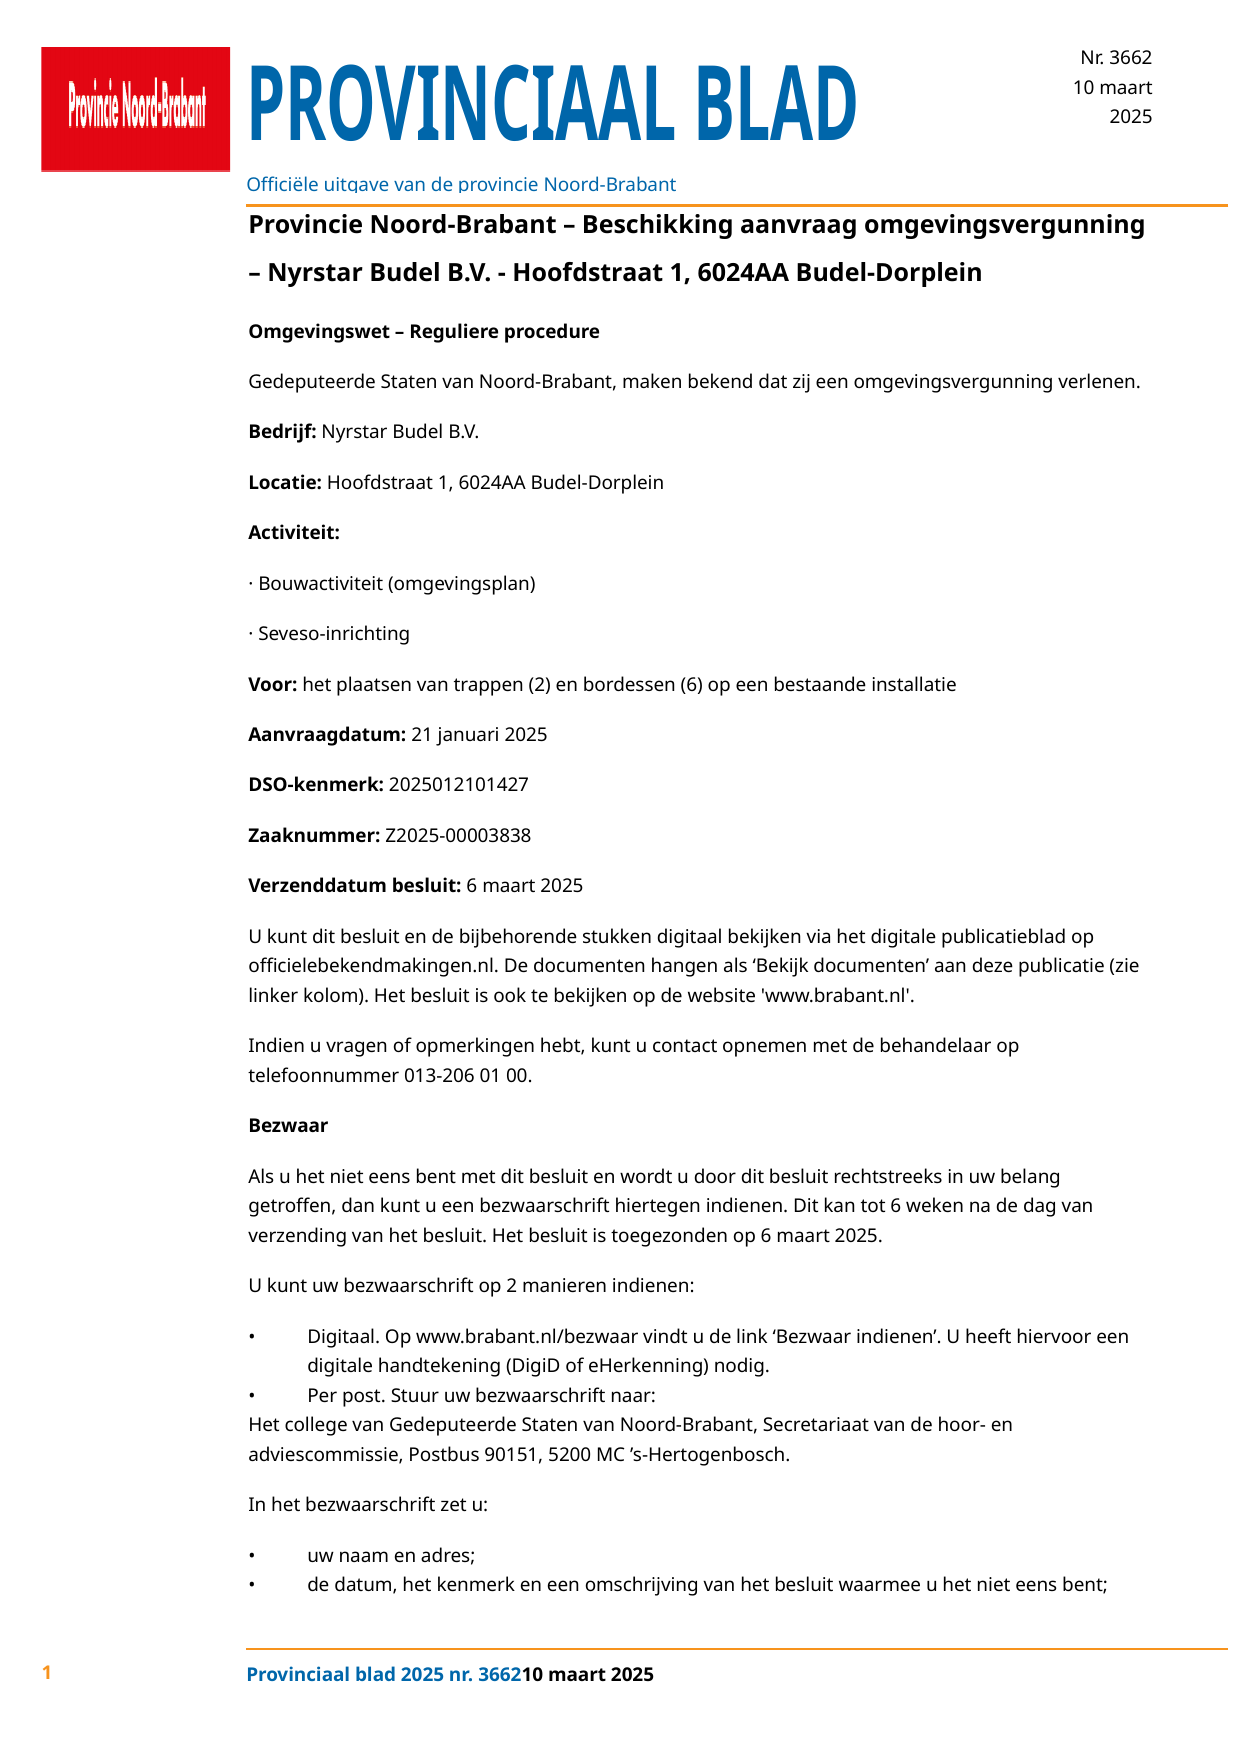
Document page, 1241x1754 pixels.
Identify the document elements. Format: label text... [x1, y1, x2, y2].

text Als u het niet eens bent met dit besluit en wordt u door dit besluit rechtstreeks in uw belang getroffen, dan kunt u een bezwaarschrift hiertegen indienen. Dit kan tot 6 weken na de dag van verzending van het besluit. Het besluit is toegezonden op 6 maart 2025. [248, 1163, 1152, 1248]
list Per post. Stuur uw bezwaarschrift naar: [248, 1382, 1152, 1408]
text Omgevingswet – Reguliere procedure [248, 318, 1152, 344]
text Verzenddatum besluit: 6 maart 2025 [248, 872, 1152, 898]
list Digitaal. Op www.brabant.nl/bezwaar vindt u de link ‘Bezwaar indienen’. U heeft hiervoor een digitale handtekening (DigiD of eHerkenning) nodig. [248, 1323, 1152, 1378]
text Bedrijf: Nyrstar Budel B.V. [248, 419, 1152, 444]
text Indien u vragen of opmerkingen hebt, kunt u contact opnemen met de behandelaar op telefoonnummer 013-206 01 00. [248, 1032, 1152, 1088]
text U kunt dit besluit en de bijbehorende stukken digitaal bekijken via het digitale publicatieblad op officielebekendmakingen.nl. De documenten hangen als ‘Bekijk documenten’ aan deze publicatie (zie linker kolom). Het besluit is ook te bekijken op de website 'www.brabant.nl'. [248, 923, 1152, 1008]
list de datum, het kenmerk en een omschrijving van het besluit waarmee u het niet eens bent; [248, 1572, 1152, 1597]
text · Seveso-inrichting [248, 620, 1152, 646]
text Voor: het plaatsen van trappen (2) en bordessen (6) op een bestaande installatie [248, 671, 1152, 697]
text Bezwaar [248, 1112, 1152, 1138]
text Provincie Noord-Brabant – Beschikking aanvraag omgevingsvergunning – Nyrstar Budel B.V. - Hoofdstraat 1, 6024AA Budel-Dorplein [248, 207, 1152, 288]
text Activiteit: [248, 519, 1152, 545]
text U kunt uw bezwaarschrift op 2 manieren indienen: [248, 1272, 1152, 1298]
text Het college van Gedeputeerde Staten van Noord-Brabant, Secretariaat van de hoor- en adviescommissie, Postbus 90151, 5200 MC ’s‑Hertogenbosch. [248, 1412, 1152, 1467]
text Zaaknummer: Z2025-00003838 [248, 822, 1152, 848]
list uw naam en adres; [248, 1542, 1152, 1568]
text Locatie: Hoofdstraat 1, 6024AA Budel-Dorplein [248, 469, 1152, 495]
text Gedeputeerde Staten van Noord-Brabant, maken bekend dat zij een omgevingsvergunning verlenen. [248, 368, 1152, 394]
picture [41, 47, 231, 172]
text DSO-kenmerk: 2025012101427 [248, 772, 1152, 797]
text Aanvraagdatum: 21 januari 2025 [248, 721, 1152, 747]
text · Bouwactiviteit (omgevingsplan) [248, 570, 1152, 596]
text In het bezwaarschrift zet u: [248, 1492, 1152, 1517]
